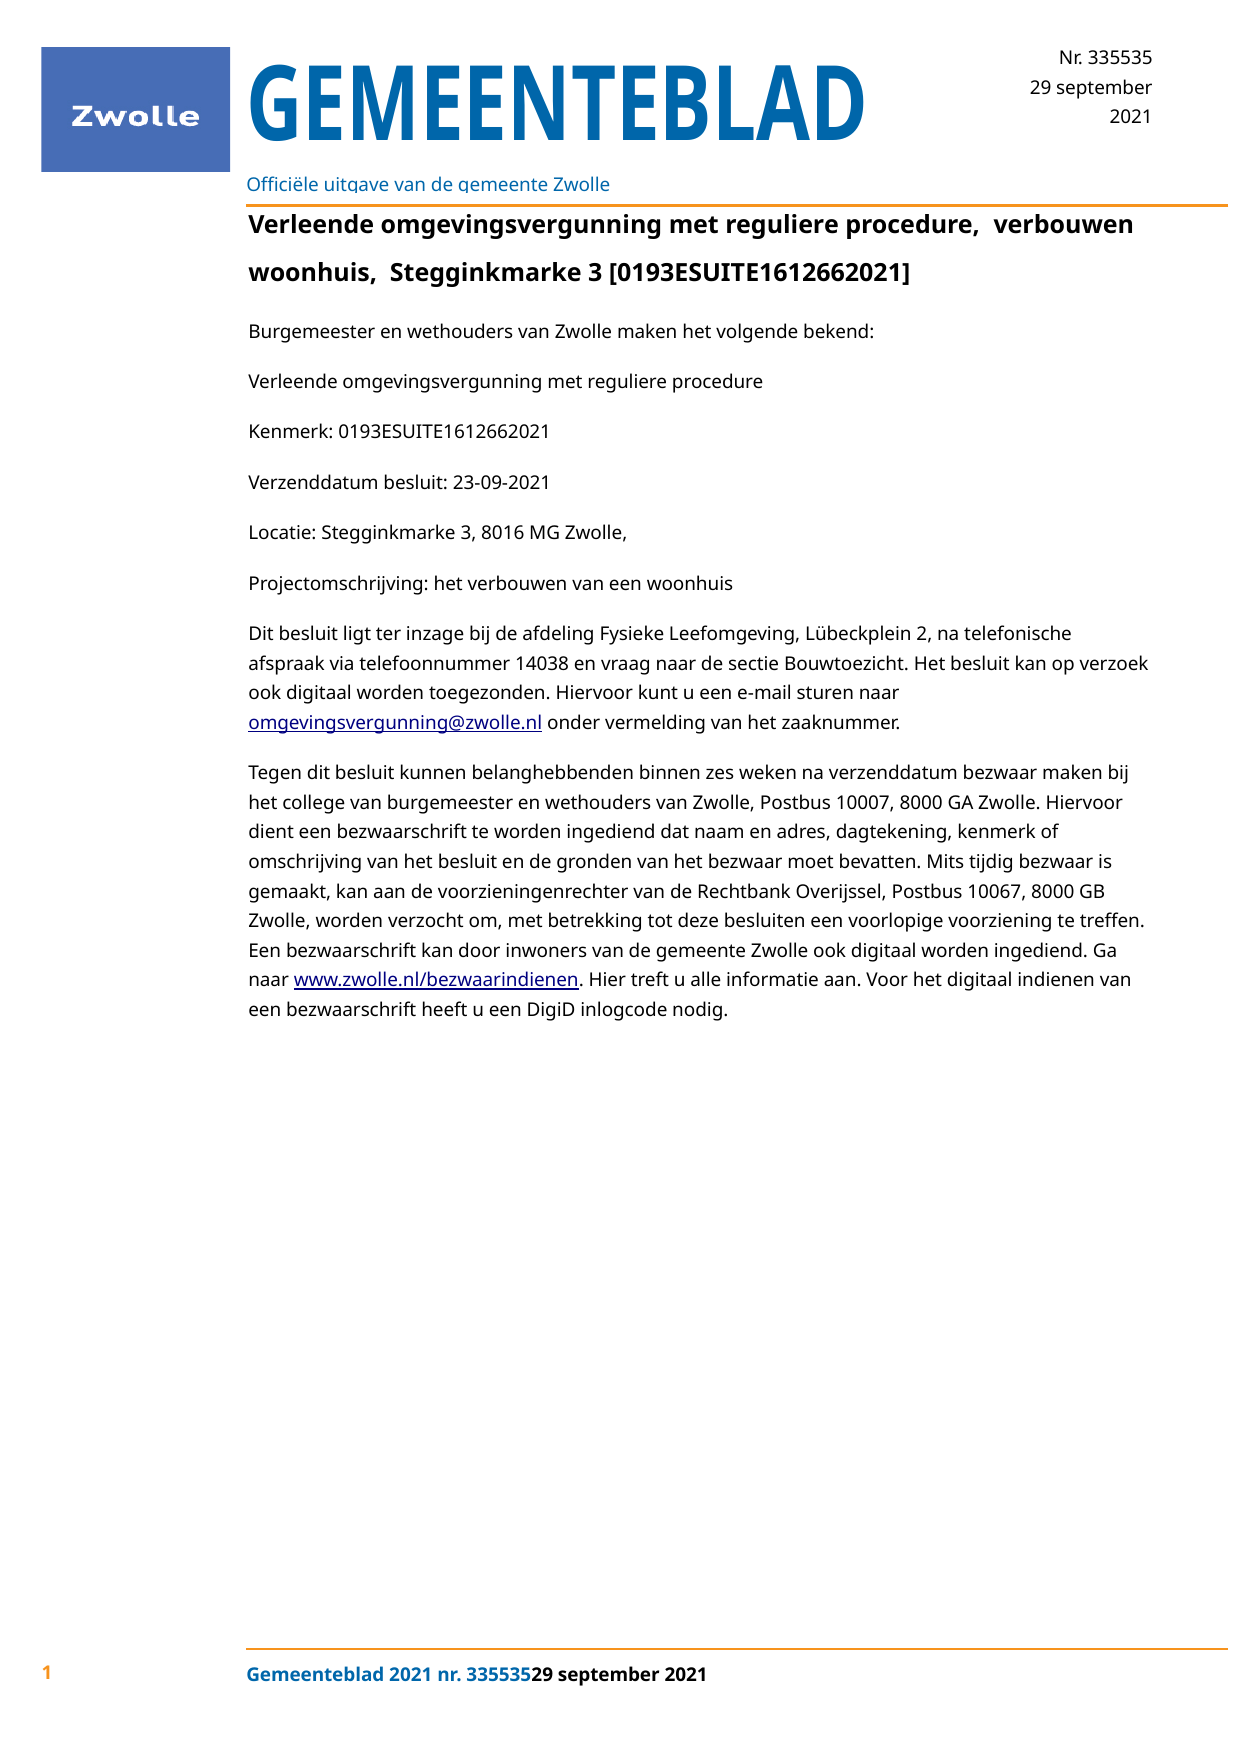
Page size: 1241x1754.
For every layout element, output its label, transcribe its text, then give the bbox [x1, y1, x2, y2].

picture [41, 47, 231, 172]
text Verleende omgevingsvergunning met reguliere procedure [248, 368, 1152, 394]
text Locatie: Stegginkmarke 3, 8016 MG Zwolle, [248, 519, 1152, 545]
text Tegen dit besluit kunnen belanghebbenden binnen zes weken na verzenddatum bezwaar maken bij het college van burgemeester en wethouders van Zwolle, Postbus 10007, 8000 GA Zwolle. Hiervoor dient een bezwaarschrift te worden ingediend dat naam en adres, dagtekening, kenmerk of omschrijving van het besluit en de gronden van het bezwaar moet bevatten. Mits tijdig bezwaar is gemaakt, kan aan de voorzieningenrechter van de Rechtbank Overijssel, Postbus 10067, 8000 GB Zwolle, worden verzocht om, met betrekking tot deze besluiten een voorlopige voorziening te treffen. Een bezwaarschrift kan door inwoners van de gemeente Zwolle ook digitaal worden ingediend. Ga naar www.zwolle.nl/bezwaarindienen. Hier treft u alle informatie aan. Voor het digitaal indienen van een bezwaarschrift heeft u een DigiD inlogcode nodig. [248, 759, 1152, 1022]
text Burgemeester en wethouders van Zwolle maken het volgende bekend: [248, 318, 1152, 344]
text Kenmerk: 0193ESUITE1612662021 [248, 419, 1152, 444]
text Verzenddatum besluit: 23-09-2021 [248, 469, 1152, 495]
text Dit besluit ligt ter inzage bij de afdeling Fysieke Leefomgeving, Lübeckplein 2, na telefonische afspraak via telefoonnummer 14038 en vraag naar de sectie Bouwtoezicht. Het besluit kan op verzoek ook digitaal worden toegezonden. Hiervoor kunt u een e-mail sturen naar omgevingsvergunning@zwolle.nl onder vermelding van het zaaknummer. [248, 620, 1152, 735]
text Projectomschrijving: het verbouwen van een woonhuis [248, 570, 1152, 596]
text Verleende omgevingsvergunning met reguliere procedure, verbouwen woonhuis, Stegginkmarke 3 [0193ESUITE1612662021] [248, 207, 1152, 288]
